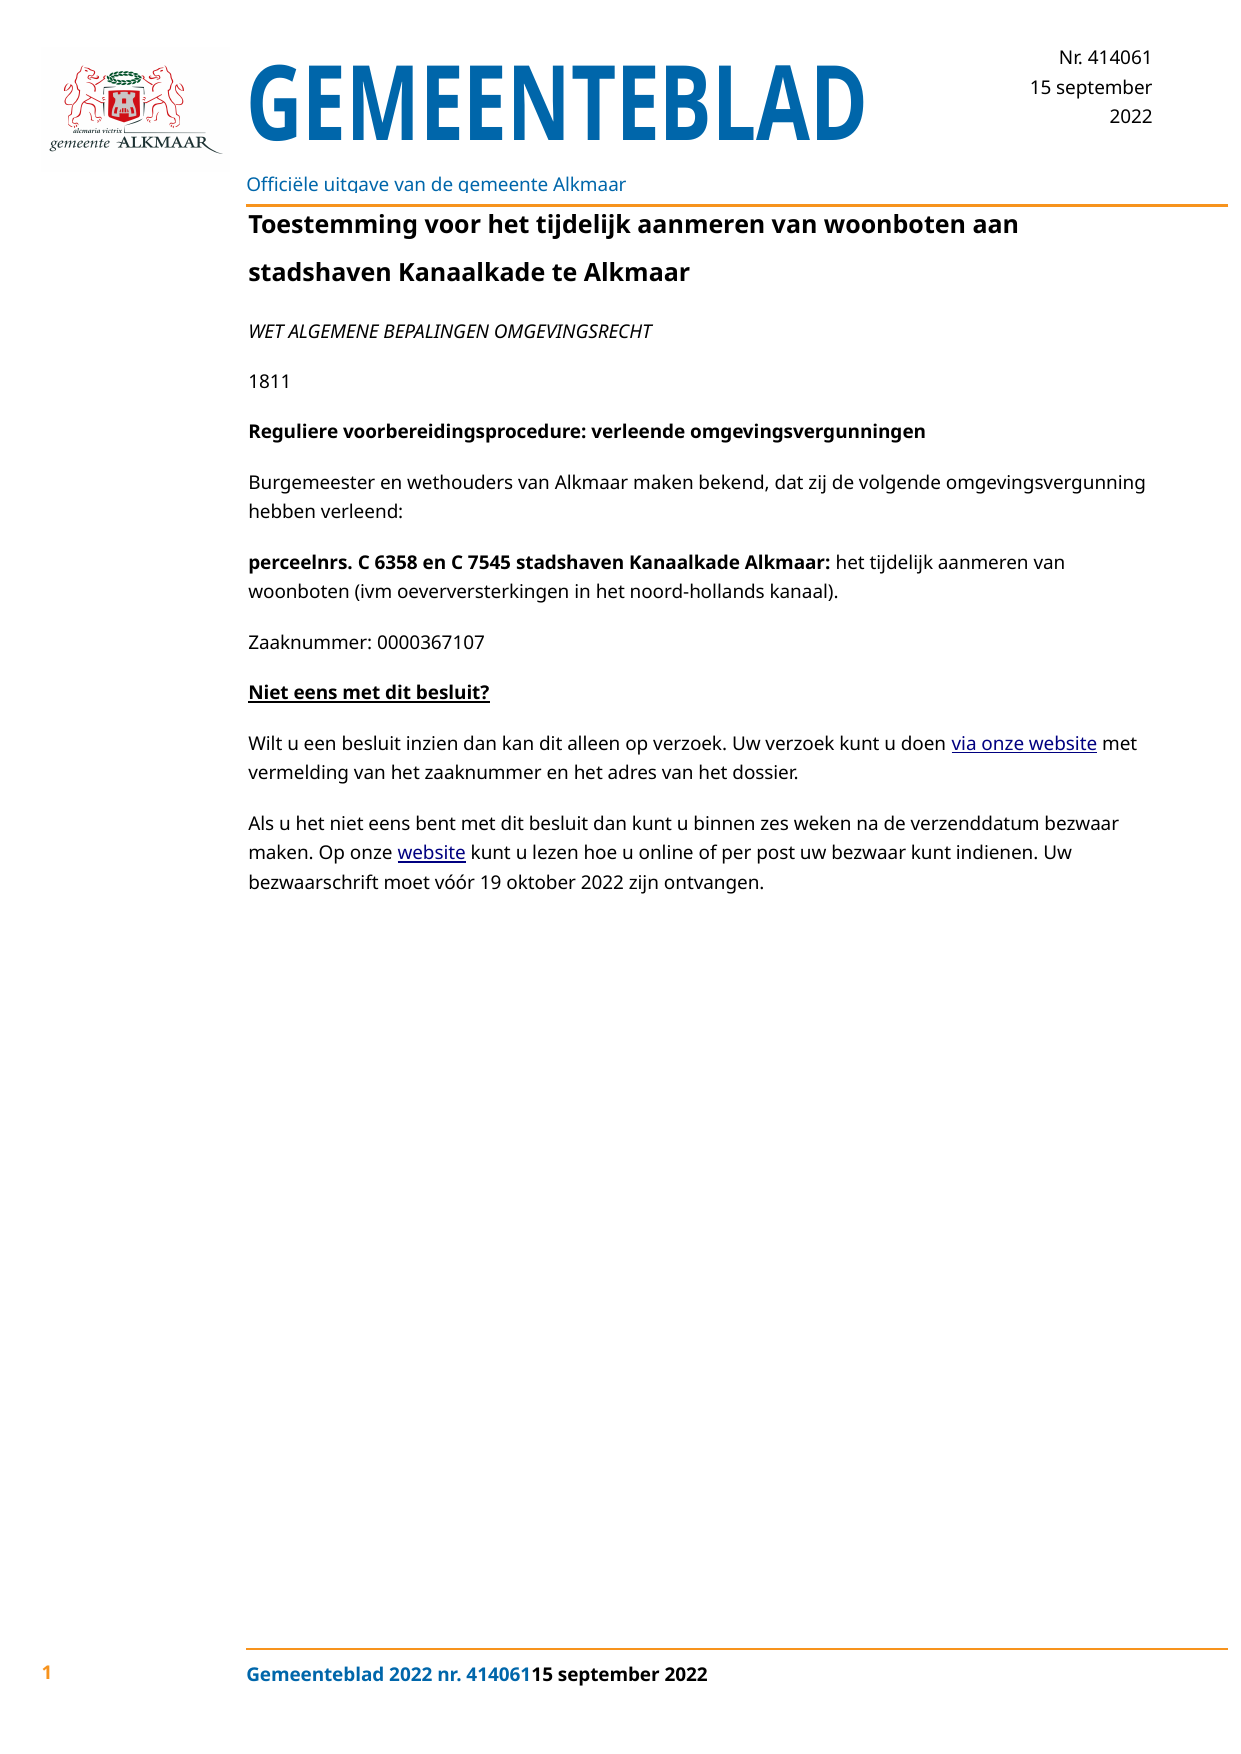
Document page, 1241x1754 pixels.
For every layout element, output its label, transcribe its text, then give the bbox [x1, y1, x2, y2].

text WET ALGEMENE BEPALINGEN OMGEVINGSRECHT [248, 318, 1152, 344]
text Niet eens met dit besluit? [248, 679, 1152, 705]
text Burgemeester en wethouders van Alkmaar maken bekend, dat zij de volgende omgevingsvergunning hebben verleend: [248, 469, 1152, 524]
text Reguliere voorbereidingsprocedure: verleende omgevingsvergunningen [248, 419, 1152, 444]
picture [41, 47, 231, 172]
text Zaaknummer: 0000367107 [248, 629, 1152, 655]
text Wilt u een besluit inzien dan kan dit alleen op verzoek. Uw verzoek kunt u doen via onze website met vermelding van het zaaknummer en het adres van het dossier. [248, 730, 1152, 785]
text perceelnrs. C 6358 en C 7545 stadshaven Kanaalkade Alkmaar: het tijdelijk aanmeren van woonboten (ivm oeverversterkingen in het noord-hollands kanaal). [248, 549, 1152, 604]
text Als u het niet eens bent met dit besluit dan kunt u binnen zes weken na de verzenddatum bezwaar maken. Op onze website kunt u lezen hoe u online of per post uw bezwaar kunt indienen. Uw bezwaarschrift moet vóór 19 oktober 2022 zijn ontvangen. [248, 810, 1152, 895]
text Toestemming voor het tijdelijk aanmeren van woonboten aan stadshaven Kanaalkade te Alkmaar [248, 207, 1152, 288]
text 1811 [248, 368, 1152, 394]
